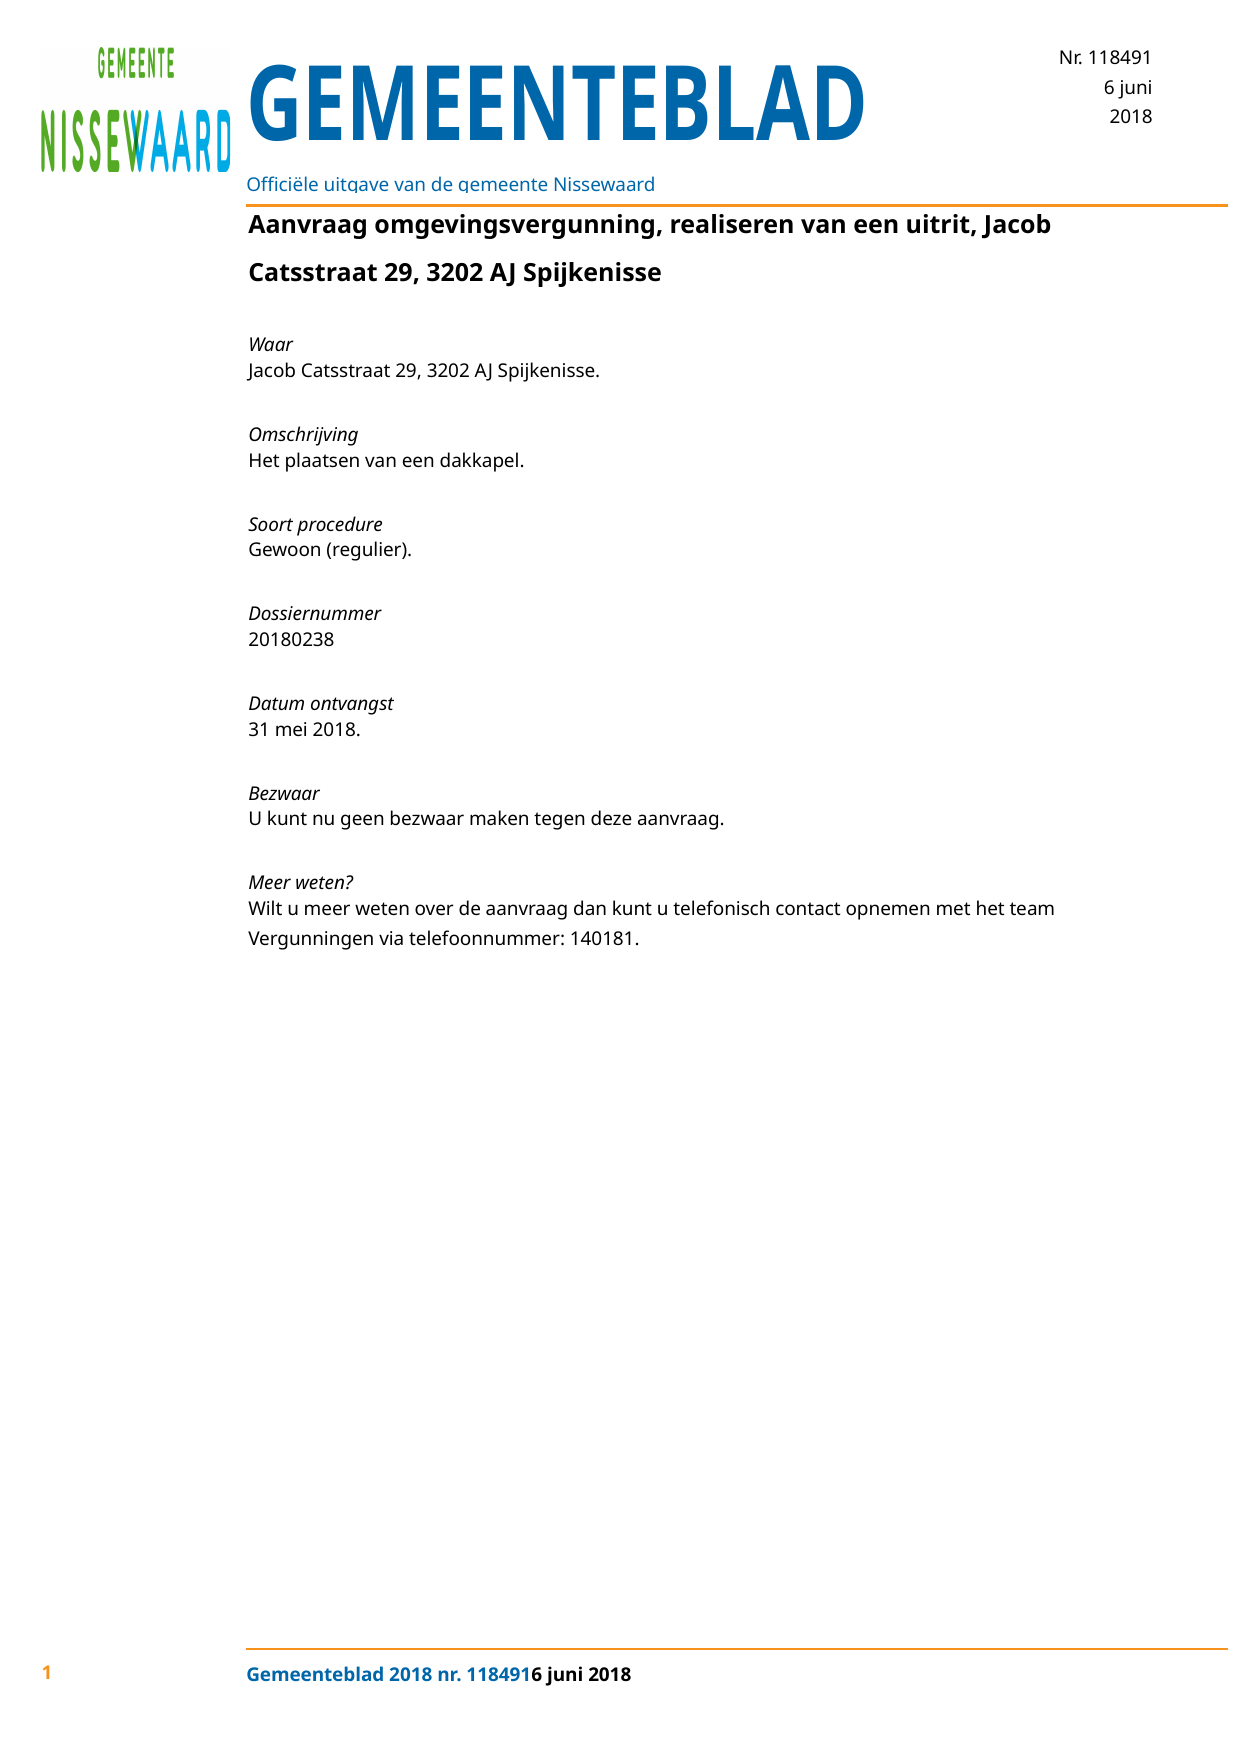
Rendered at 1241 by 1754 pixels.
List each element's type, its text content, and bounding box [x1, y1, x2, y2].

picture [222, 122, 227, 160]
text Meer weten? [248, 869, 1152, 895]
picture [200, 151, 206, 172]
picture [176, 157, 187, 172]
text Waar [248, 331, 1152, 357]
text U kunt nu geen bezwaar maken tegen deze aanvraag. [248, 806, 1152, 831]
text 31 mei 2018. [248, 716, 1152, 742]
text Wilt u meer weten over de aanvraag dan kunt u telefonisch contact opnemen met het team Vergunningen via telefoonnummer: 140181. [248, 895, 1152, 951]
text Datum ontvangst [248, 690, 1152, 716]
text Jacob Catsstraat 29, 3202 AJ Spijkenisse. [248, 357, 1152, 383]
picture [154, 157, 165, 172]
text Aanvraag omgevingsvergunning, realiseren van een uitrit, Jacob Catsstraat 29, 3202 AJ Spijkenisse [248, 207, 1152, 288]
text Omschrijving [248, 421, 1152, 447]
text 20180238 [248, 626, 1152, 652]
picture [41, 47, 231, 172]
text Soort procedure [248, 511, 1152, 537]
text Dossiernummer [248, 601, 1152, 626]
text Bezwaar [248, 780, 1152, 806]
text Het plaatsen van een dakkapel. [248, 447, 1152, 473]
picture [201, 122, 206, 138]
text Gewoon (regulier). [248, 537, 1152, 562]
